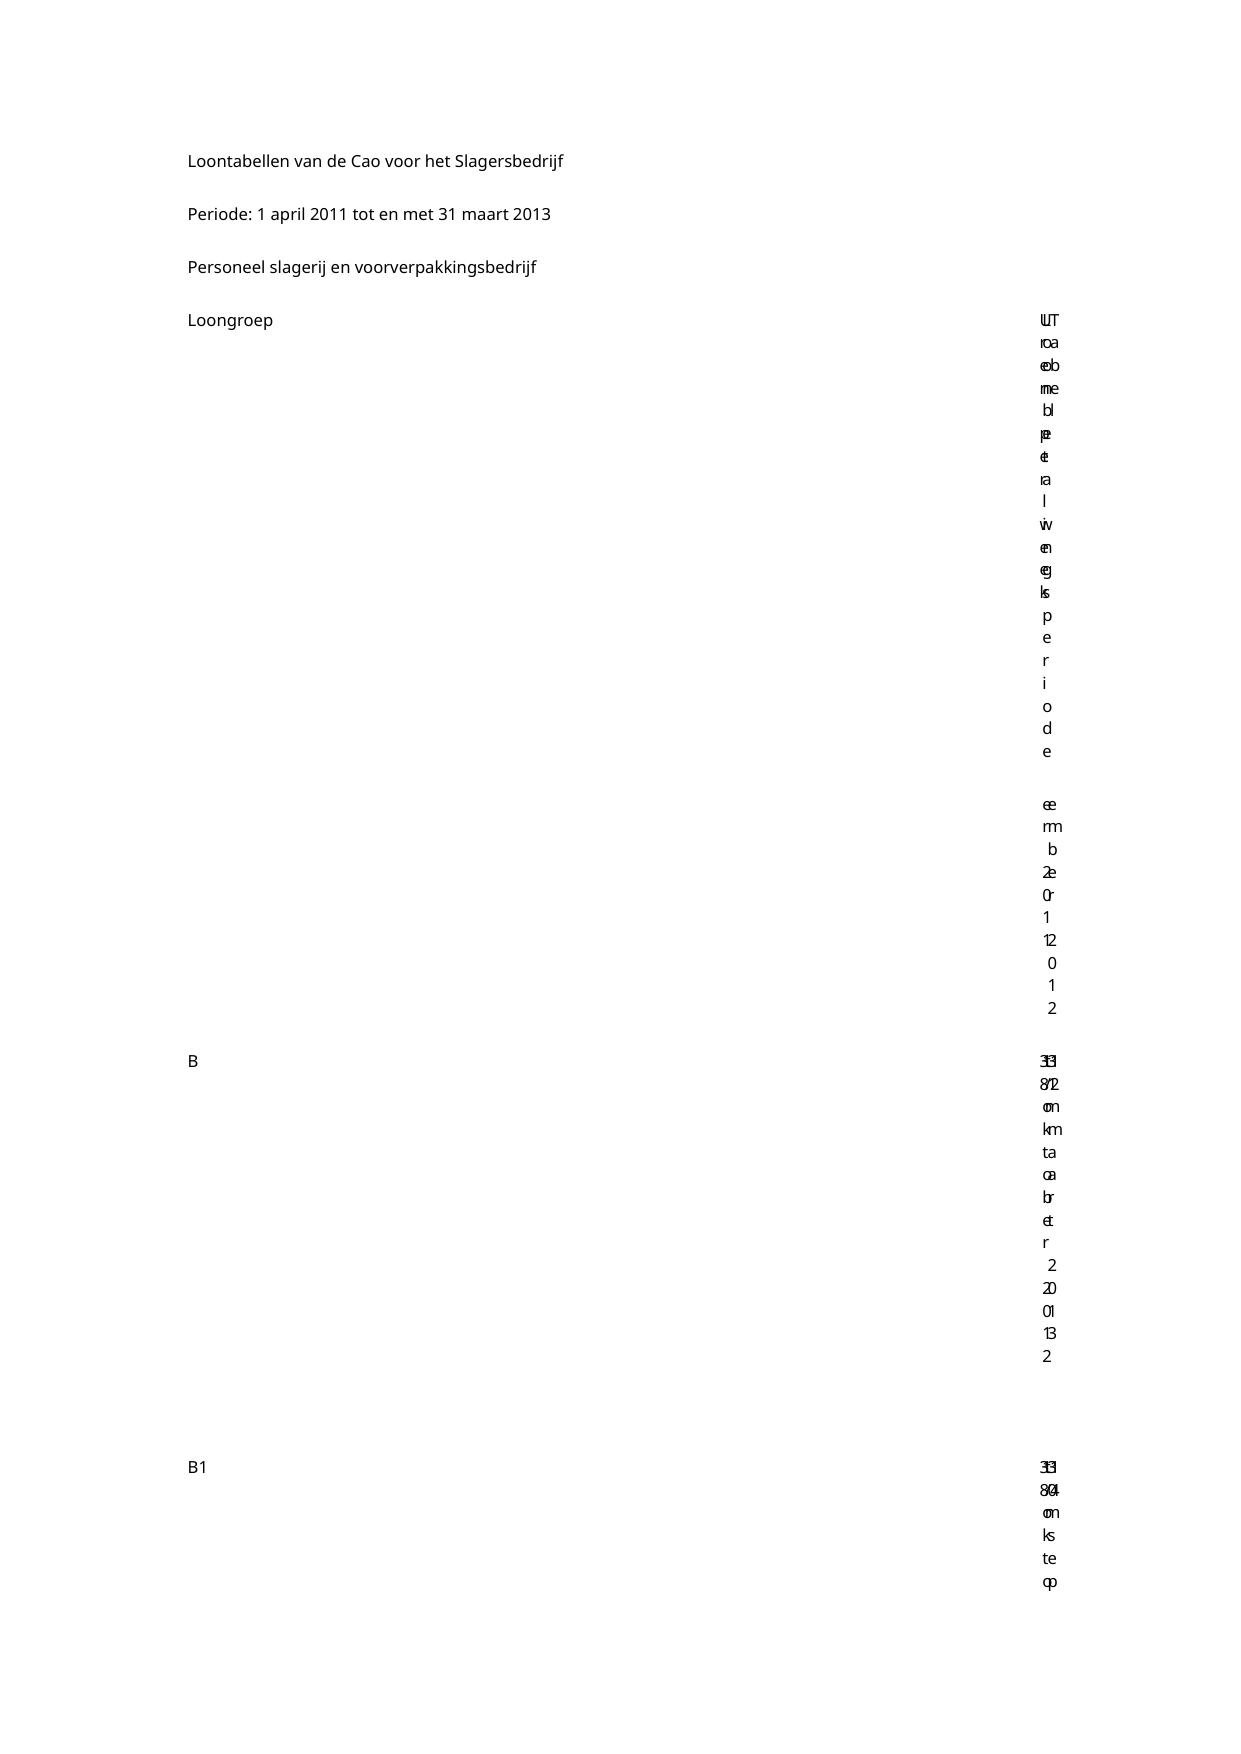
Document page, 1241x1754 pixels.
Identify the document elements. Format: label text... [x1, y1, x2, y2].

table_cell Loongroep [188, 308, 1039, 792]
table_cell B [188, 1049, 1039, 1397]
table_cell [188, 1397, 1039, 1456]
table_header Loontabellen van de Cao voor het Slagersbedrijf Periode: 1 april 2011 tot en met 31 maart 2013 Personeel slagerij en voorverpakkingsbedrijf [188, 150, 1053, 308]
table_cell B1 [188, 1456, 1039, 1592]
table_cell [188, 792, 1039, 1049]
